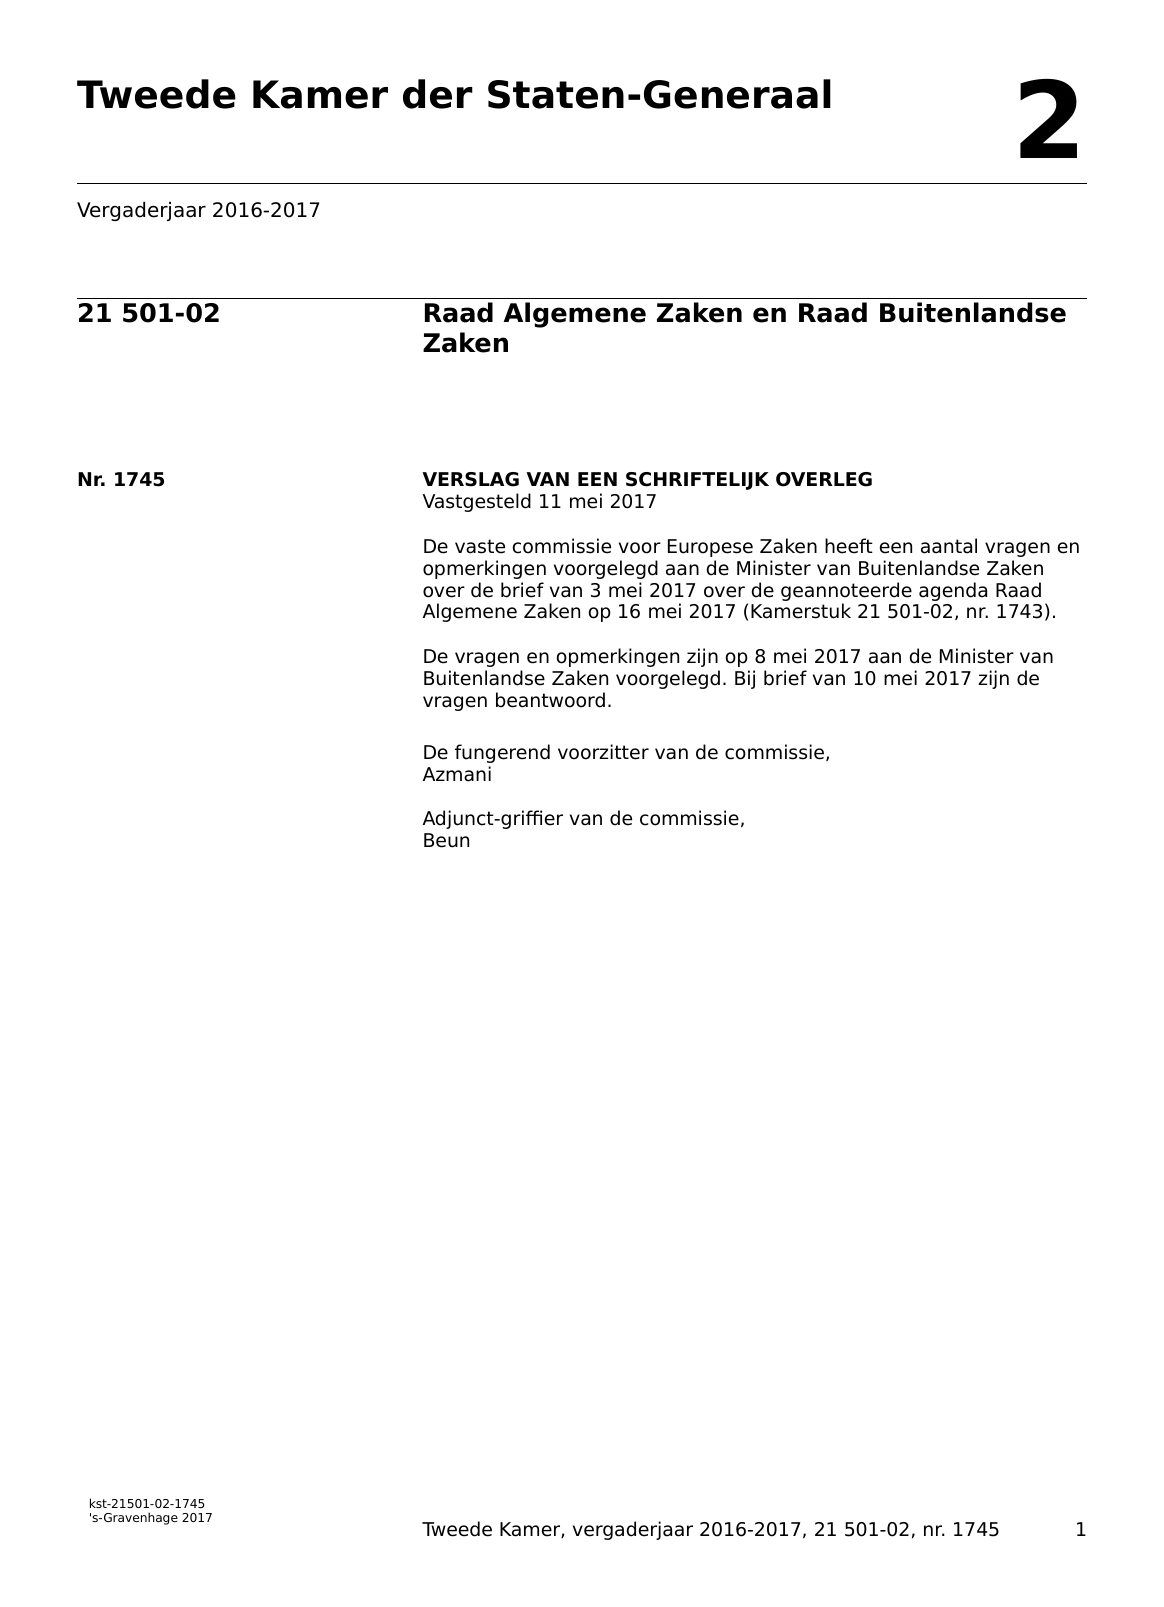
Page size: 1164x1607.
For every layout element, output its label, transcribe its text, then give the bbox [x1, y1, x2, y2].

text 's-Gravenhage 2017 [88, 1511, 323, 1525]
subtitle Nr. 1745 VERSLAG VAN EEN SCHRIFTELIJK OVERLEG [77, 469, 1087, 491]
text De fungerend voorzitter van de commissie, Azmani [422, 742, 1087, 786]
subtitle 21 501-02 Raad Algemene Zaken en Raad Buitenlandse Zaken [77, 299, 1087, 358]
text kst-21501-02-1745 [88, 1497, 323, 1511]
text De vragen en opmerkingen zijn op 8 mei 2017 aan de Minister van Buitenlandse Zaken voorgelegd. Bij brief van 10 mei 2017 zijn de vragen beantwoord. [422, 646, 1087, 712]
table_cell Vergaderjaar 2016-2017 [77, 184, 1087, 298]
table_header 2 [886, 59, 1087, 183]
text Adjunct-griffier van de commissie, Beun [422, 808, 1087, 852]
text De vaste commissie voor Europese Zaken heeft een aantal vragen en opmerkingen voorgelegd aan de Minister van Buitenlandse Zaken over de brief van 3 mei 2017 over de geannoteerde agenda Raad Algemene Zaken op 16 mei 2017 (Kamerstuk 21 501-02, nr. 1743). [422, 536, 1087, 623]
text Vastgesteld 11 mei 2017 [422, 491, 1087, 513]
table_header Tweede Kamer der Staten-Generaal [77, 59, 886, 183]
